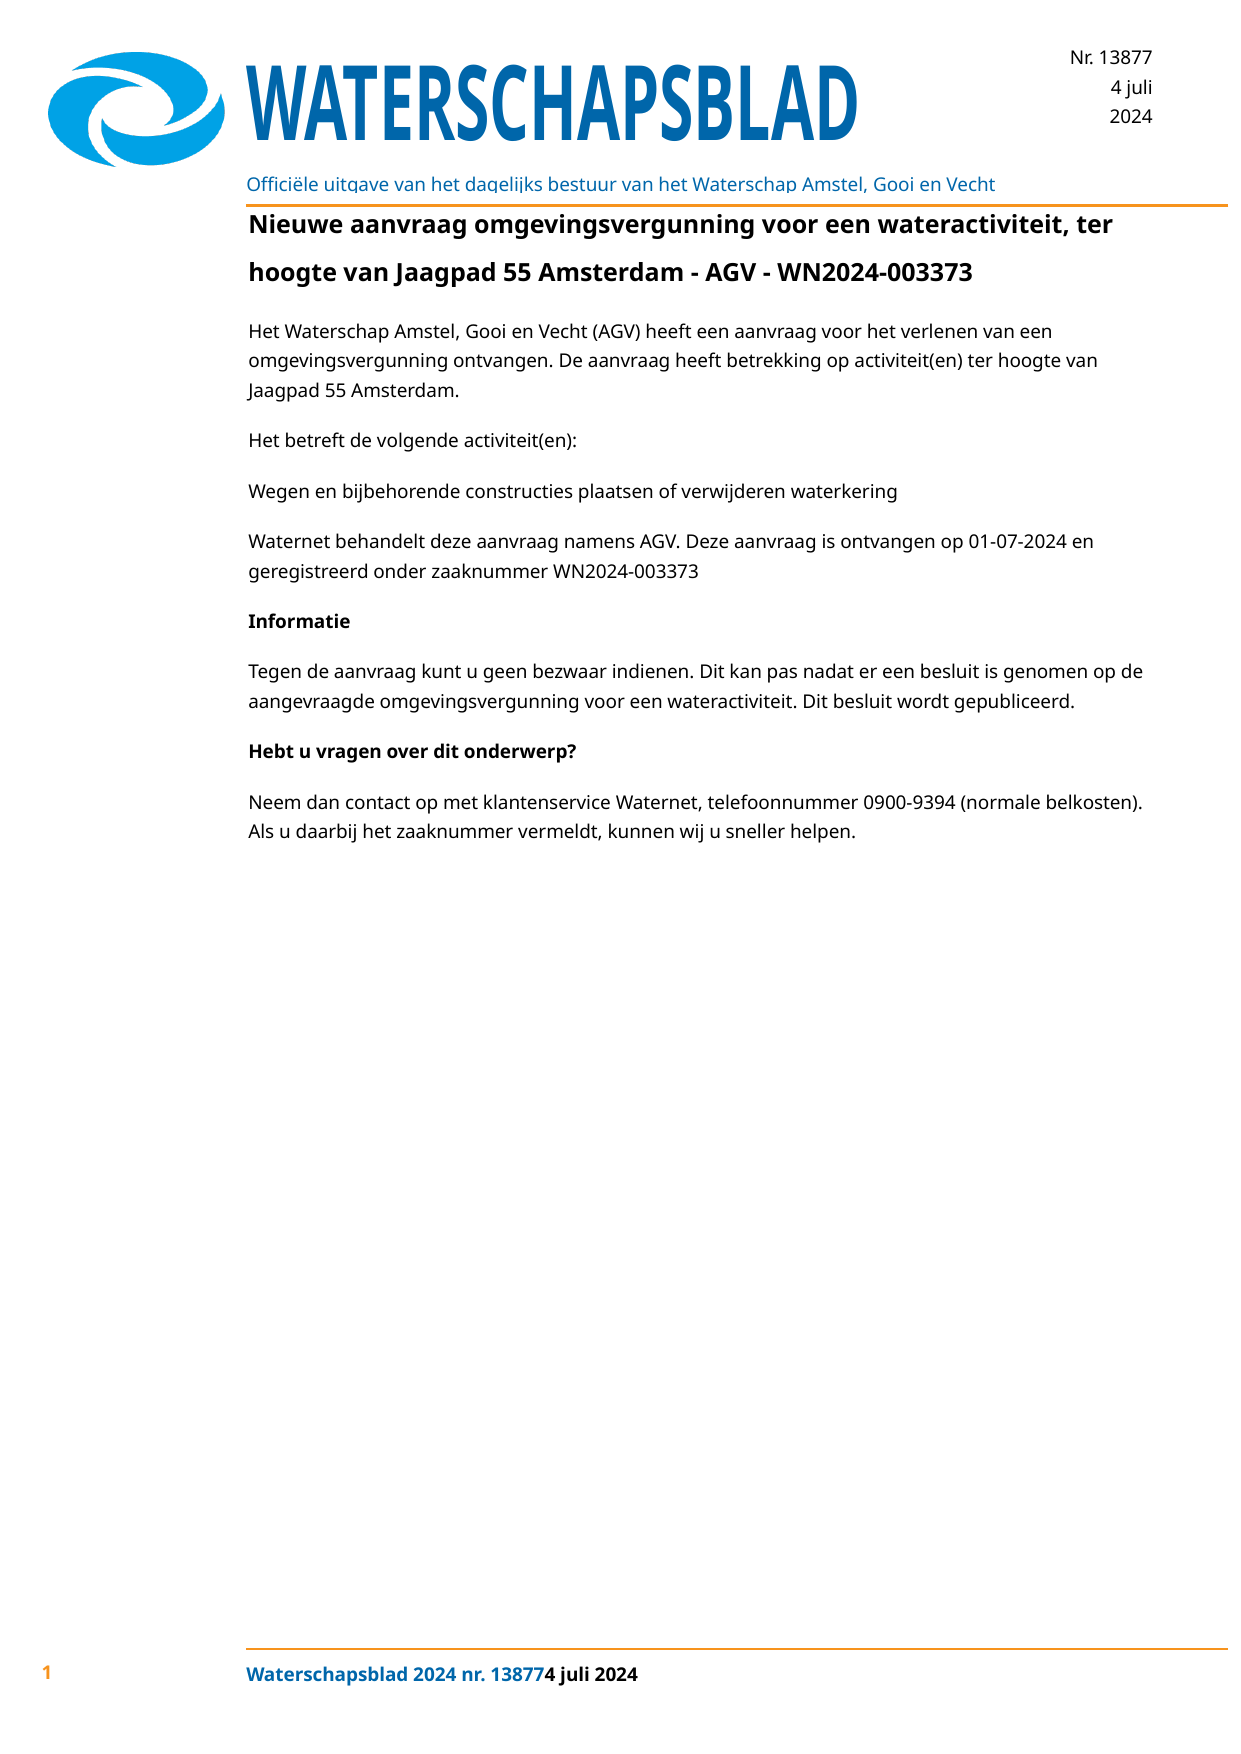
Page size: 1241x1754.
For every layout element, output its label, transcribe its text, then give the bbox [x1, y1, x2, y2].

text Waternet behandelt deze aanvraag namens AGV. Deze aanvraag is ontvangen op 01-07-2024 en geregistreerd onder zaaknummer WN2024-003373 [248, 528, 1152, 584]
text Tegen de aanvraag kunt u geen bezwaar indienen. Dit kan pas nadat er een besluit is genomen op de aangevraagde omgevingsvergunning voor een wateractiviteit. Dit besluit wordt gepubliceerd. [248, 659, 1152, 714]
text Het betreft de volgende activiteit(en): [248, 427, 1152, 453]
text Wegen en bijbehorende constructies plaatsen of verwijderen waterkering [248, 478, 1152, 504]
picture [41, 47, 231, 172]
text Het Waterschap Amstel, Gooi en Vecht (AGV) heeft een aanvraag voor het verlenen van een omgevingsvergunning ontvangen. De aanvraag heeft betrekking op activiteit(en) ter hoogte van Jaagpad 55 Amsterdam. [248, 318, 1152, 403]
text Neem dan contact op met klantenservice Waternet, telefoonnummer 0900-9394 (normale belkosten). Als u daarbij het zaaknummer vermeldt, kunnen wij u sneller helpen. [248, 789, 1152, 844]
text Informatie [248, 608, 1152, 634]
text Nieuwe aanvraag omgevingsvergunning voor een wateractiviteit, ter hoogte van Jaagpad 55 Amsterdam - AGV - WN2024-003373 [248, 207, 1152, 288]
text Hebt u vragen over dit onderwerp? [248, 739, 1152, 764]
